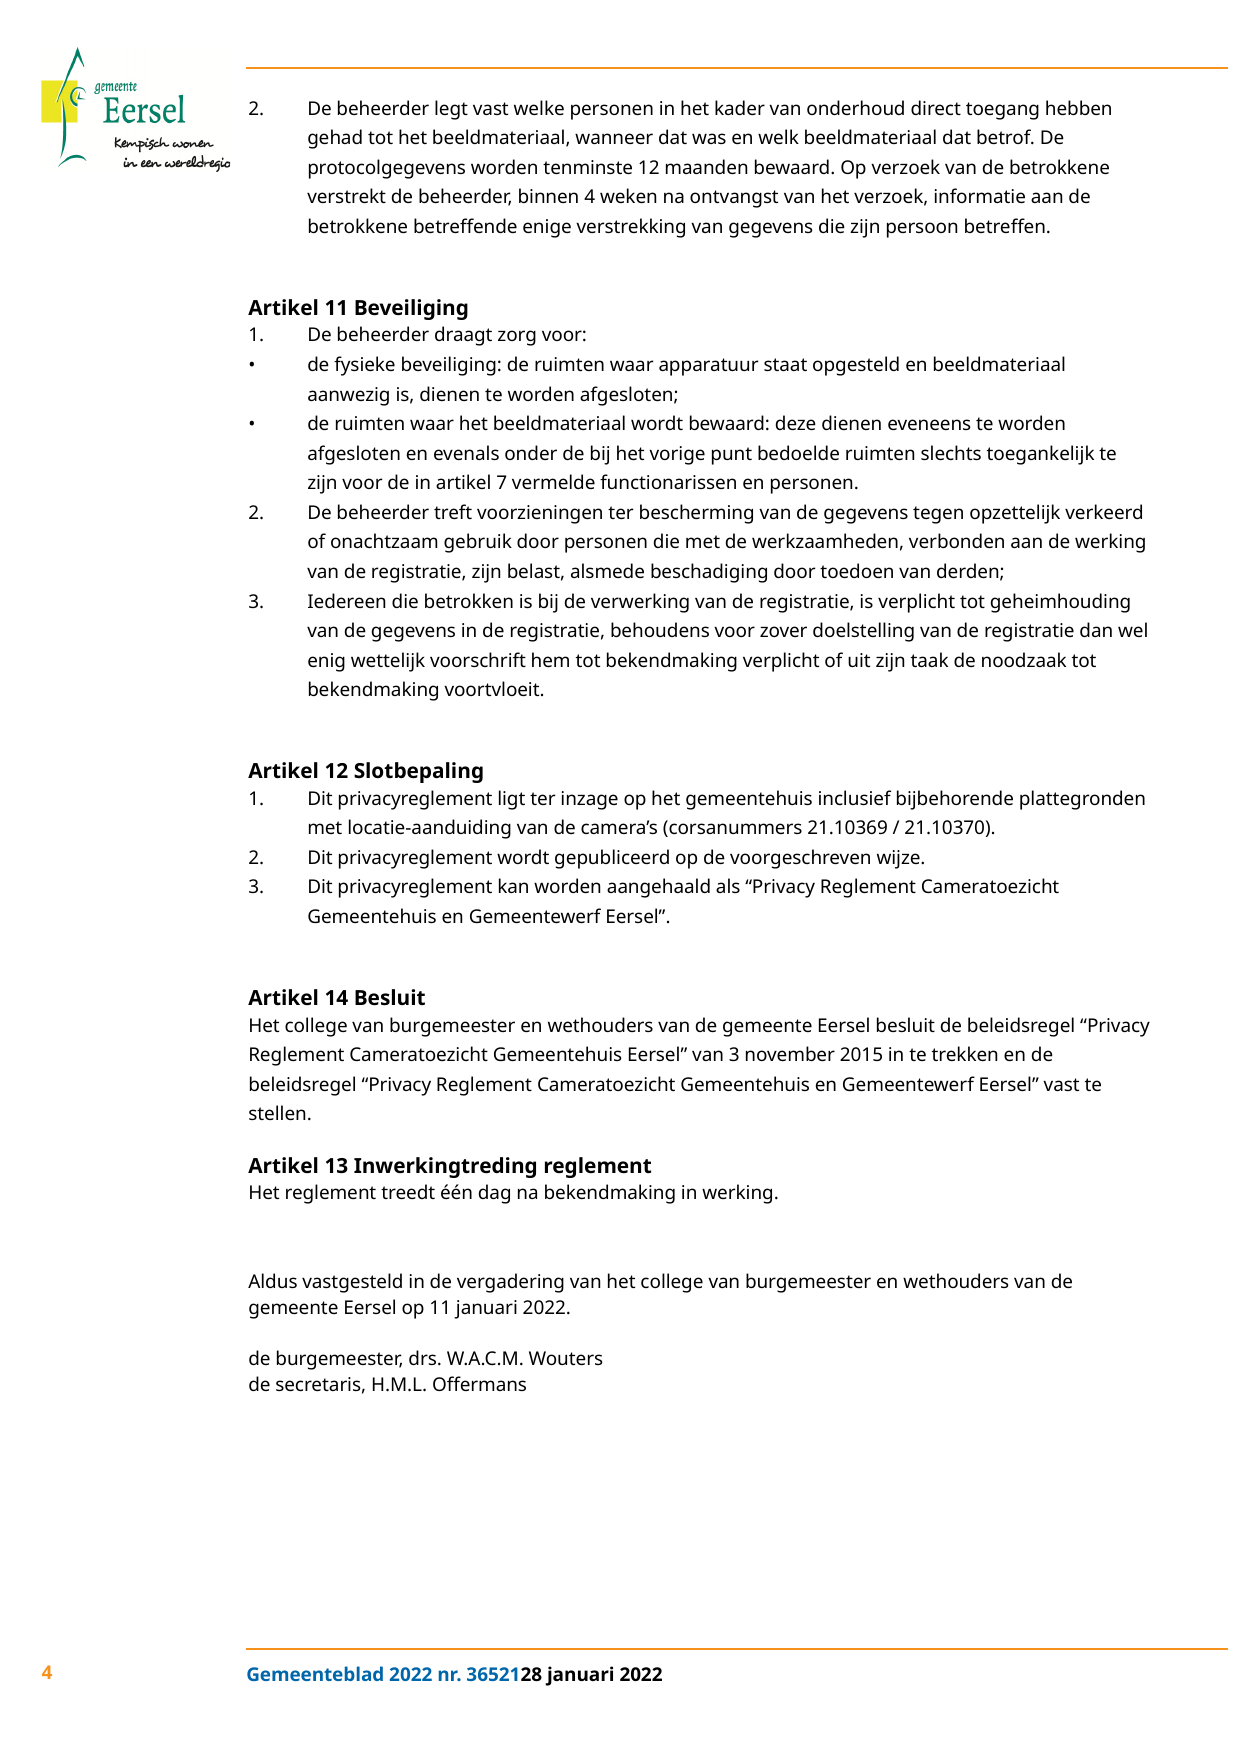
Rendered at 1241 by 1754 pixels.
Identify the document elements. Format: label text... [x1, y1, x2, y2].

picture [41, 47, 231, 172]
list De beheerder legt vast welke personen in het kader van onderhoud direct toegang hebben gehad tot het beeldmateriaal, wanneer dat was en welk beeldmateriaal dat betrof. De protocolgegevens worden tenminste 12 maanden bewaard. Op verzoek van de betrokkene verstrekt de beheerder, binnen 4 weken na ontvangst van het verzoek, informatie aan de betrokkene betreffende enige verstrekking van gegevens die zijn persoon betreffen. [248, 95, 1152, 239]
text Artikel 12 Slotbepaling [248, 757, 1152, 785]
list Iedereen die betrokken is bij de verwerking van de registratie, is verplicht tot geheimhouding van de gegevens in de registratie, behoudens voor zover doelstelling van de registratie dan wel enig wettelijk voorschrift hem tot bekendmaking verplicht of uit zijn taak de noodzaak tot bekendmaking voortvloeit. [248, 588, 1152, 702]
list de ruimten waar het beeldmateriaal wordt bewaard: deze dienen eveneens te worden afgesloten en evenals onder de bij het vorige punt bedoelde ruimten slechts toegankelijk te zijn voor de in artikel 7 vermelde functionarissen en personen. [248, 410, 1152, 495]
list Dit privacyreglement ligt ter inzage op het gemeentehuis inclusief bijbehorende plattegronden met locatie-aanduiding van de camera’s (corsanummers 21.10369 / 21.10370). [248, 785, 1152, 840]
text Het college van burgemeester en wethouders van de gemeente Eersel besluit de beleidsregel “Privacy Reglement Cameratoezicht Gemeentehuis Eersel” van 3 november 2015 in te trekken en de beleidsregel “Privacy Reglement Cameratoezicht Gemeentehuis en Gemeentewerf Eersel” vast te stellen. [248, 1012, 1152, 1126]
text Het reglement treedt één dag na bekendmaking in werking. [248, 1179, 1152, 1205]
list Dit privacyreglement kan worden aangehaald als “Privacy Reglement Cameratoezicht Gemeentehuis en Gemeentewerf Eersel”. [248, 874, 1152, 929]
text Artikel 14 Besluit [248, 983, 1152, 1012]
list De beheerder treft voorzieningen ter bescherming van de gegevens tegen opzettelijk verkeerd of onachtzaam gebruik door personen die met de werkzaamheden, verbonden aan de werking van de registratie, zijn belast, alsmede beschadiging door toedoen van derden; [248, 499, 1152, 584]
text Artikel 13 Inwerkingtreding reglement [248, 1151, 1152, 1179]
text Aldus vastgesteld in de vergadering van het college van burgemeester en wethouders van de gemeente Eersel op 11 januari 2022. [248, 1268, 1152, 1319]
list de fysieke beveiliging: de ruimten waar apparatuur staat opgesteld en beeldmateriaal aanwezig is, dienen te worden afgesloten; [248, 351, 1152, 406]
text Artikel 11 Beveiliging [248, 293, 1152, 322]
list De beheerder draagt zorg voor: [248, 322, 1152, 347]
text de burgemeester, drs. W.A.C.M. Wouters [248, 1345, 1152, 1371]
text de secretaris, H.M.L. Offermans [248, 1371, 1152, 1397]
list Dit privacyreglement wordt gepubliceerd op de voorgeschreven wijze. [248, 844, 1152, 870]
